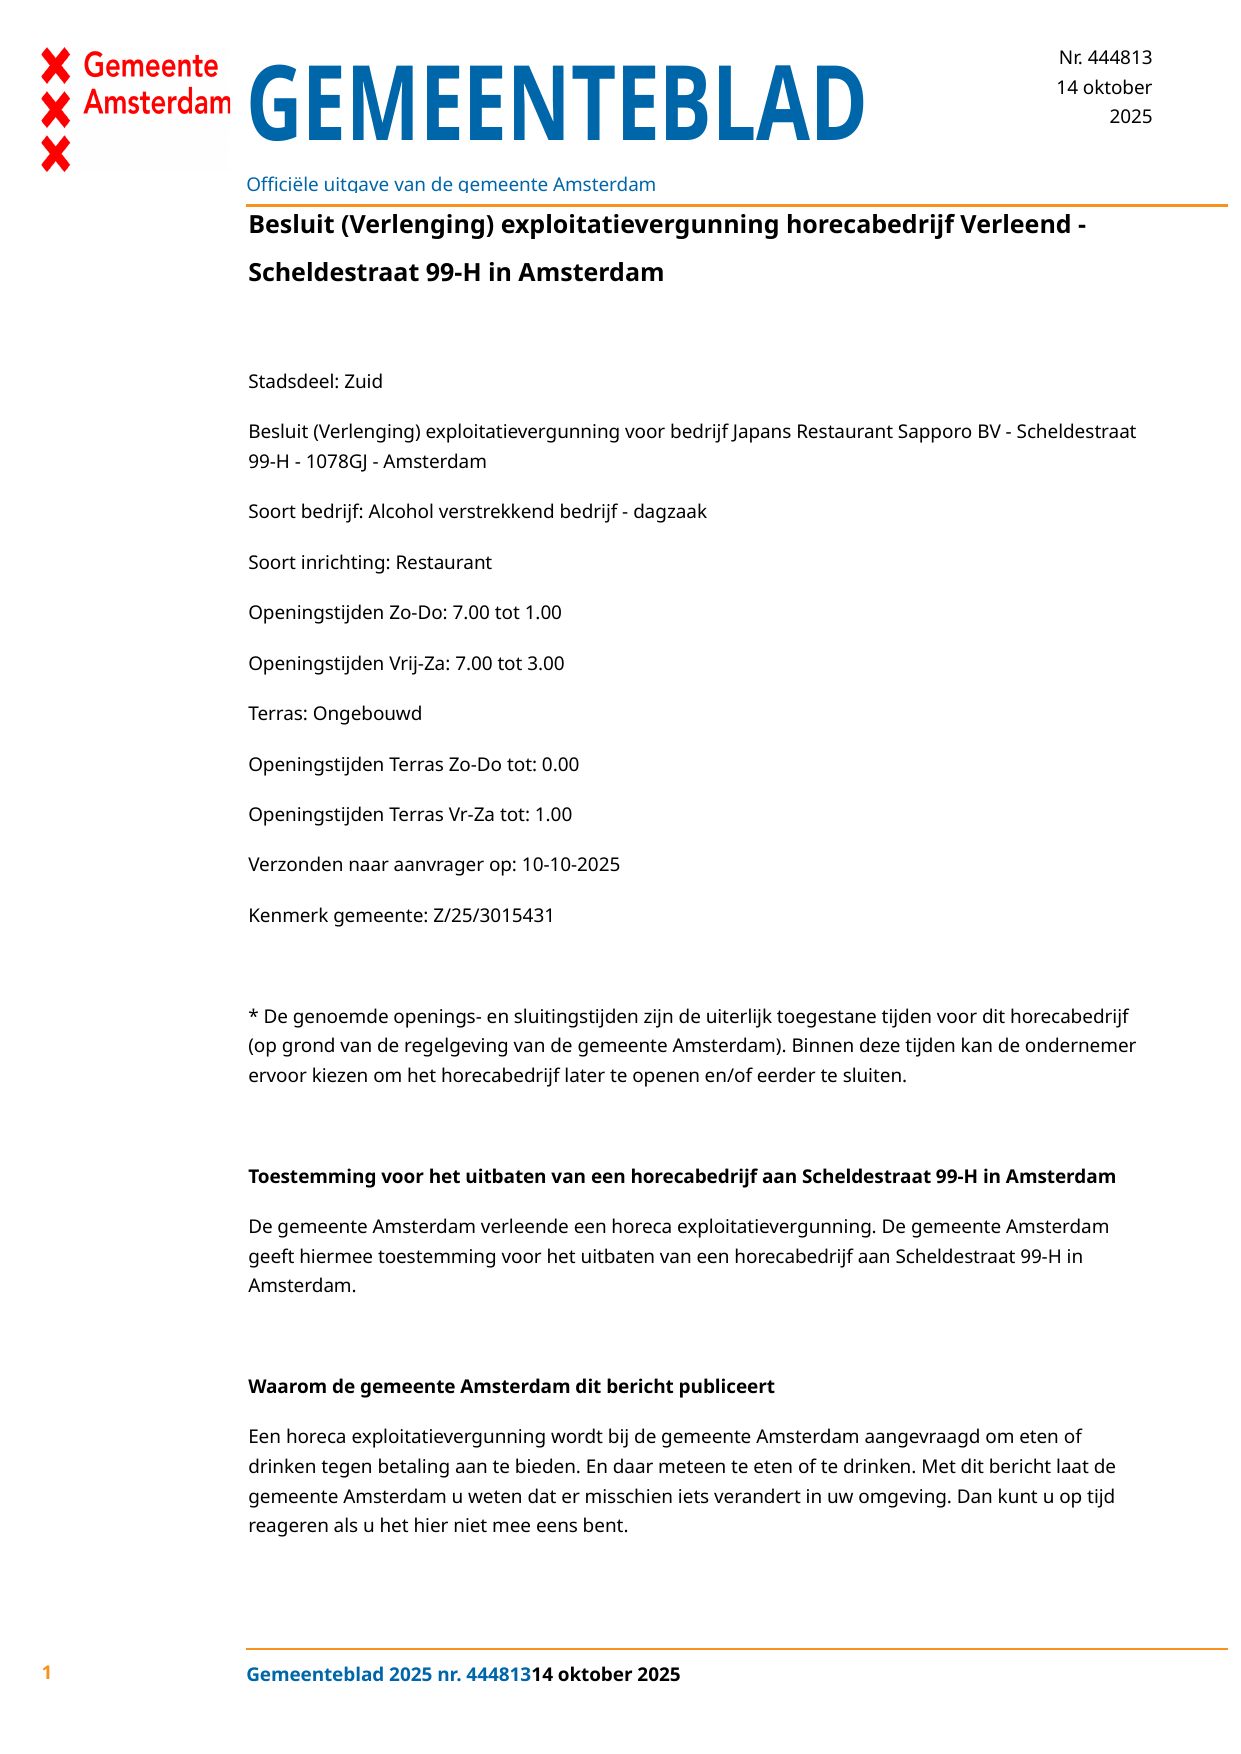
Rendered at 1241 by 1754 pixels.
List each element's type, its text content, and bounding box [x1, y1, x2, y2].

text De gemeente Amsterdam verleende een horeca exploitatievergunning. De gemeente Amsterdam geeft hiermee toestemming voor het uitbaten van een horecabedrijf aan Scheldestraat 99-H in Amsterdam. [248, 1213, 1152, 1298]
picture [41, 47, 231, 172]
text Besluit (Verlenging) exploitatievergunning horecabedrijf Verleend - Scheldestraat 99-H in Amsterdam [248, 207, 1152, 288]
text Kenmerk gemeente: Z/25/3015431 [248, 902, 1152, 928]
text Openingstijden Terras Zo-Do tot: 0.00 [248, 751, 1152, 777]
text Soort bedrijf: Alcohol verstrekkend bedrijf - dagzaak [248, 499, 1152, 524]
text Stadsdeel: Zuid [248, 368, 1152, 394]
text Een horeca exploitatievergunning wordt bij de gemeente Amsterdam aangevraagd om eten of drinken tegen betaling aan te bieden. En daar meteen te eten of te drinken. Met dit bericht laat de gemeente Amsterdam u weten dat er misschien iets verandert in uw omgeving. Dan kunt u op tijd reageren als u het hier niet mee eens bent. [248, 1424, 1152, 1538]
text Verzonden naar aanvrager op: 10-10-2025 [248, 852, 1152, 877]
text Waarom de gemeente Amsterdam dit bericht publiceert [248, 1373, 1152, 1399]
text Soort inrichting: Restaurant [248, 549, 1152, 575]
text Besluit (Verlenging) exploitatievergunning voor bedrijf Japans Restaurant Sapporo BV - Scheldestraat 99-H - 1078GJ - Amsterdam [248, 419, 1152, 474]
text Openingstijden Vrij-Za: 7.00 tot 3.00 [248, 650, 1152, 676]
text Toestemming voor het uitbaten van een horecabedrijf aan Scheldestraat 99-H in Amsterdam [248, 1163, 1152, 1189]
text * De genoemde openings- en sluitingstijden zijn de uiterlijk toegestane tijden voor dit horecabedrijf (op grond van de regelgeving van de gemeente Amsterdam). Binnen deze tijden kan de ondernemer ervoor kiezen om het horecabedrijf later te openen en/of eerder te sluiten. [248, 1003, 1152, 1088]
text Openingstijden Terras Vr-Za tot: 1.00 [248, 801, 1152, 827]
text Terras: Ongebouwd [248, 700, 1152, 726]
text Openingstijden Zo-Do: 7.00 tot 1.00 [248, 599, 1152, 625]
